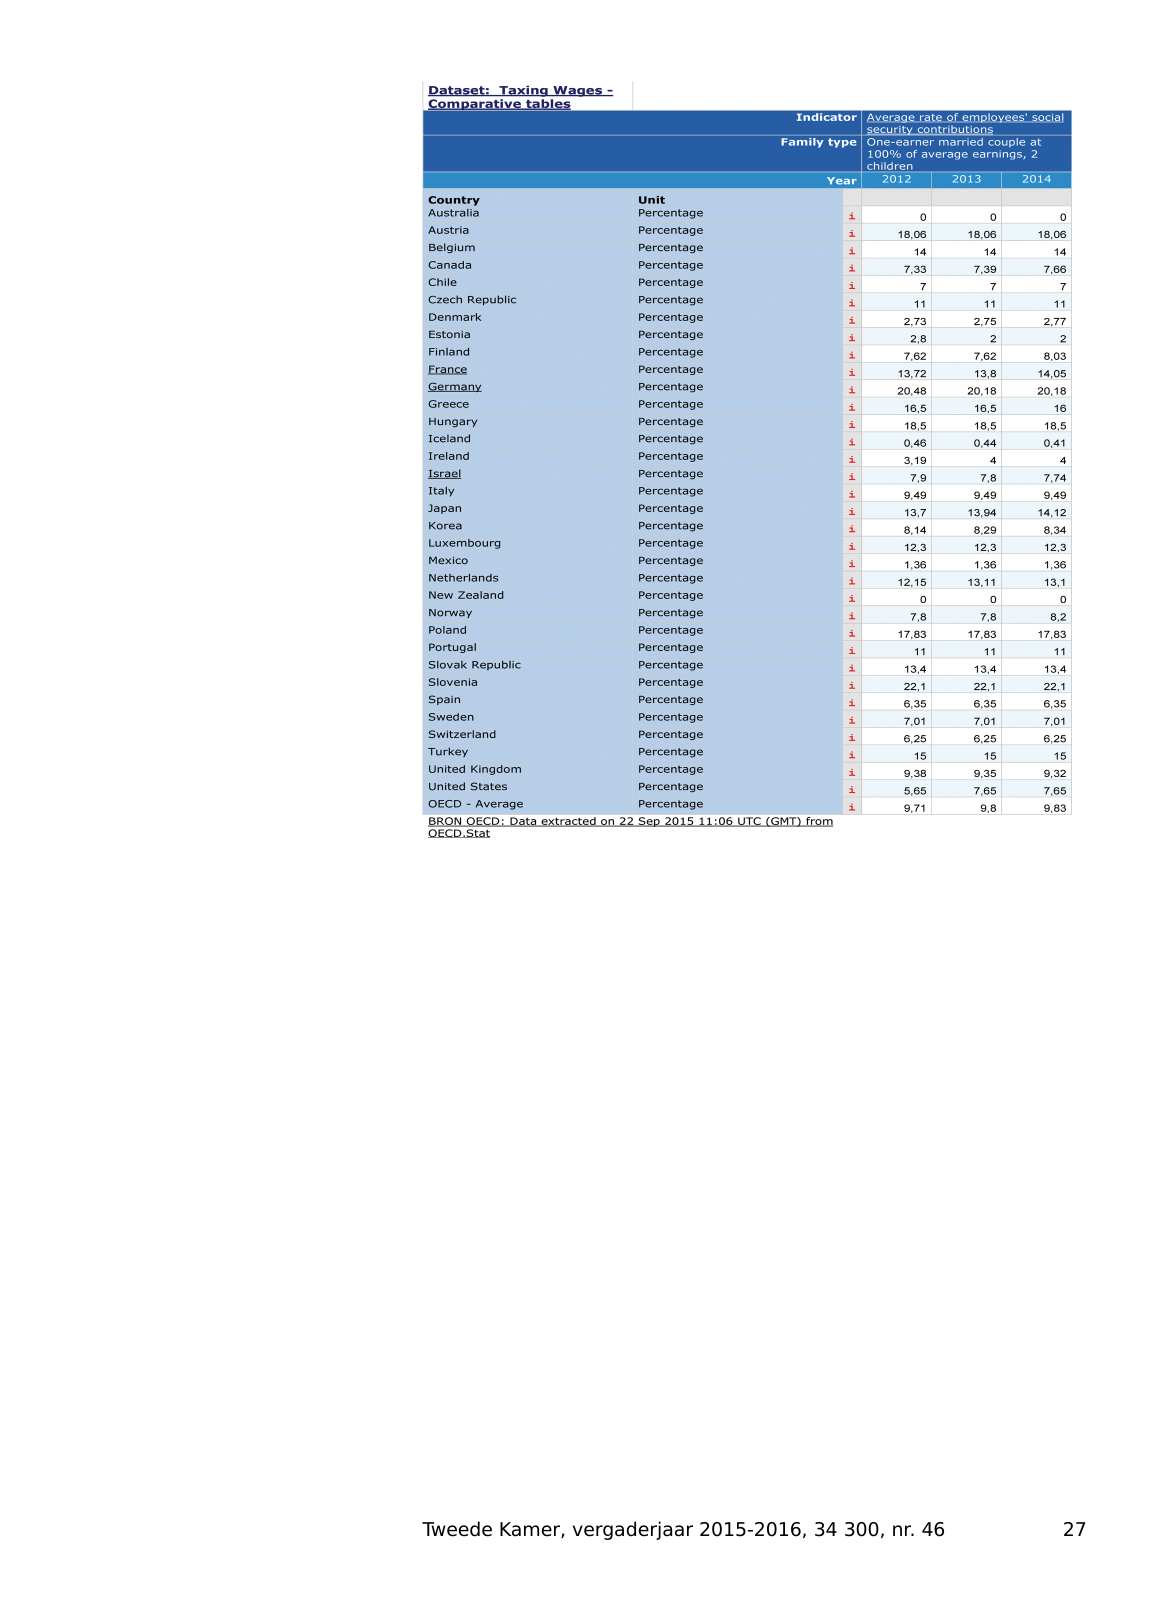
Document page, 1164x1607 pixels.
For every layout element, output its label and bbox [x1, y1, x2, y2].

picture [422, 81, 1072, 838]
